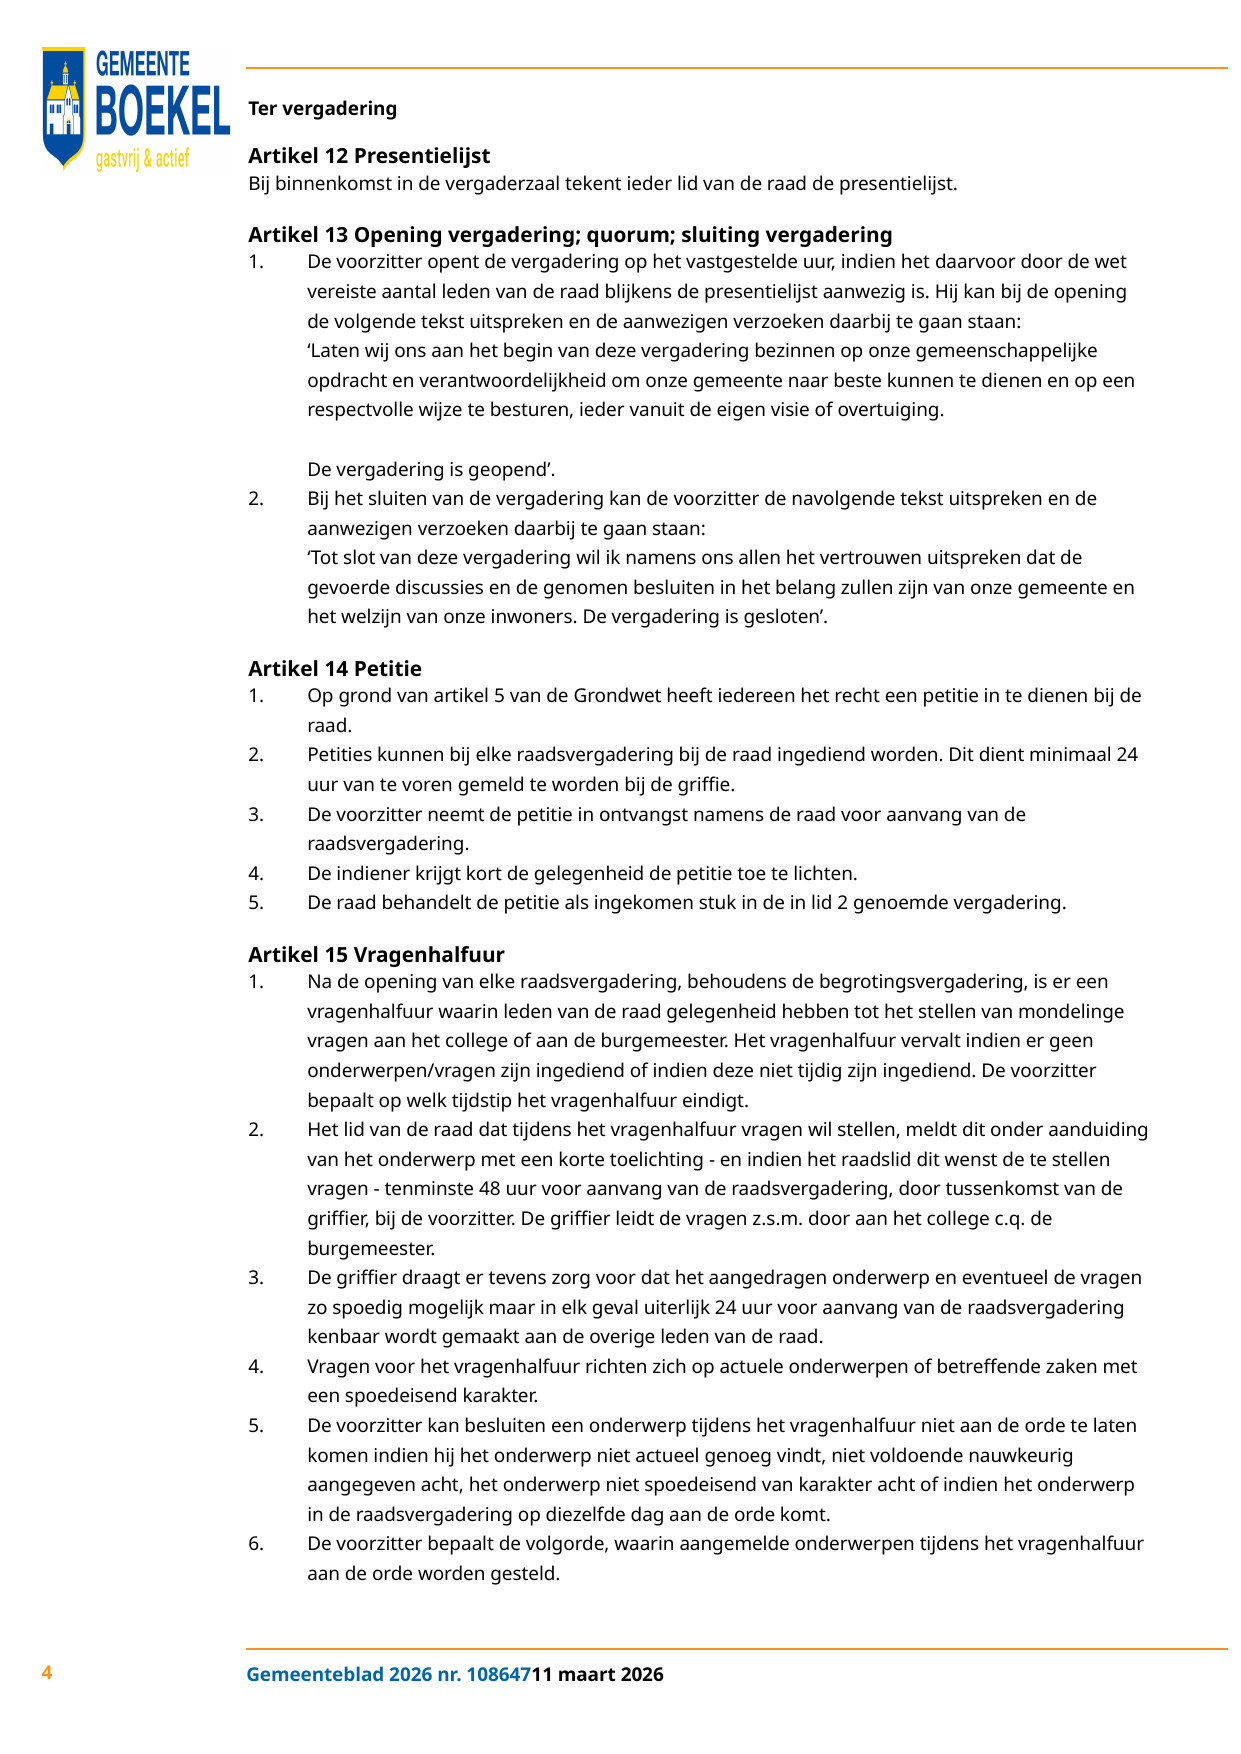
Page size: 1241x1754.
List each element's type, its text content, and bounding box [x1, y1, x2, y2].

list De voorzitter kan besluiten een onderwerp tijdens het vragenhalfuur niet aan de orde te laten komen indien hij het onderwerp niet actueel genoeg vindt, niet voldoende nauwkeurig aangegeven acht, het onderwerp niet spoedeisend van karakter acht of indien het onderwerp in de raadsvergadering op diezelfde dag aan de orde komt. [248, 1412, 1152, 1527]
list De griffier draagt er tevens zorg voor dat het aangedragen onderwerp en eventueel de vragen zo spoedig mogelijk maar in elk geval uiterlijk 24 uur voor aanvang van de raadsvergadering kenbaar wordt gemaakt aan de overige leden van de raad. [248, 1264, 1152, 1349]
list Petities kunnen bij elke raadsvergadering bij de raad ingediend worden. Dit dient minimaal 24 uur van te voren gemeld te worden bij de griffie. [248, 742, 1152, 797]
list De vergadering is geopend’. [248, 456, 1152, 481]
list Vragen voor het vragenhalfuur richten zich op actuele onderwerpen of betreffende zaken met een spoedeisend karakter. [248, 1353, 1152, 1408]
text Artikel 15 Vragenhalfuur [248, 940, 1152, 968]
list Bij het sluiten van de vergadering kan de voorzitter de navolgende tekst uitspreken en de aanwezigen verzoeken daarbij te gaan staan: [248, 485, 1152, 541]
text Artikel 12 Presentielijst [248, 141, 1152, 170]
list Het lid van de raad dat tijdens het vragenhalfuur vragen wil stellen, meldt dit onder aanduiding van het onderwerp met een korte toelichting - en indien het raadslid dit wenst de te stellen vragen - tenminste 48 uur voor aanvang van de raadsvergadering, door tussenkomst van de griffier, bij de voorzitter. De griffier leidt de vragen z.s.m. door aan het college c.q. de burgemeester. [248, 1116, 1152, 1260]
text Ter vergadering [248, 95, 1152, 121]
list De raad behandelt de petitie als ingekomen stuk in de in lid 2 genoemde vergadering. [248, 889, 1152, 915]
picture [41, 47, 231, 172]
text Artikel 13 Opening vergadering; quorum; sluiting vergadering [248, 220, 1152, 249]
text Bij binnenkomst in de vergaderzaal tekent ieder lid van de raad de presentielijst. [248, 170, 1152, 196]
list ‘Laten wij ons aan het begin van deze vergadering bezinnen op onze gemeenschappelijke opdracht en verantwoordelijkheid om onze gemeente naar beste kunnen te dienen en op een respectvolle wijze te besturen, ieder vanuit de eigen visie of overtuiging. [248, 337, 1152, 422]
list De voorzitter bepaalt de volgorde, waarin aangemelde onderwerpen tijdens het vragenhalfuur aan de orde worden gesteld. [248, 1531, 1152, 1586]
list De voorzitter opent de vergadering op het vastgestelde uur, indien het daarvoor door de wet vereiste aantal leden van de raad blijkens de presentielijst aanwezig is. Hij kan bij de opening de volgende tekst uitspreken en de aanwezigen verzoeken daarbij te gaan staan: [248, 249, 1152, 333]
list Na de opening van elke raadsvergadering, behoudens de begrotingsvergadering, is er een vragenhalfuur waarin leden van de raad gelegenheid hebben tot het stellen van mondelinge vragen aan het college of aan de burgemeester. Het vragenhalfuur vervalt indien er geen onderwerpen/vragen zijn ingediend of indien deze niet tijdig zijn ingediend. De voorzitter bepaalt op welk tijdstip het vragenhalfuur eindigt. [248, 968, 1152, 1112]
text Artikel 14 Petitie [248, 654, 1152, 682]
list De indiener krijgt kort de gelegenheid de petitie toe te lichten. [248, 860, 1152, 886]
list ‘Tot slot van deze vergadering wil ik namens ons allen het vertrouwen uitspreken dat de gevoerde discussies en de genomen besluiten in het belang zullen zijn van onze gemeente en het welzijn van onze inwoners. De vergadering is gesloten’. [248, 544, 1152, 629]
list Op grond van artikel 5 van de Grondwet heeft iedereen het recht een petitie in te dienen bij de raad. [248, 682, 1152, 738]
list De voorzitter neemt de petitie in ontvangst namens de raad voor aanvang van de raadsvergadering. [248, 801, 1152, 856]
